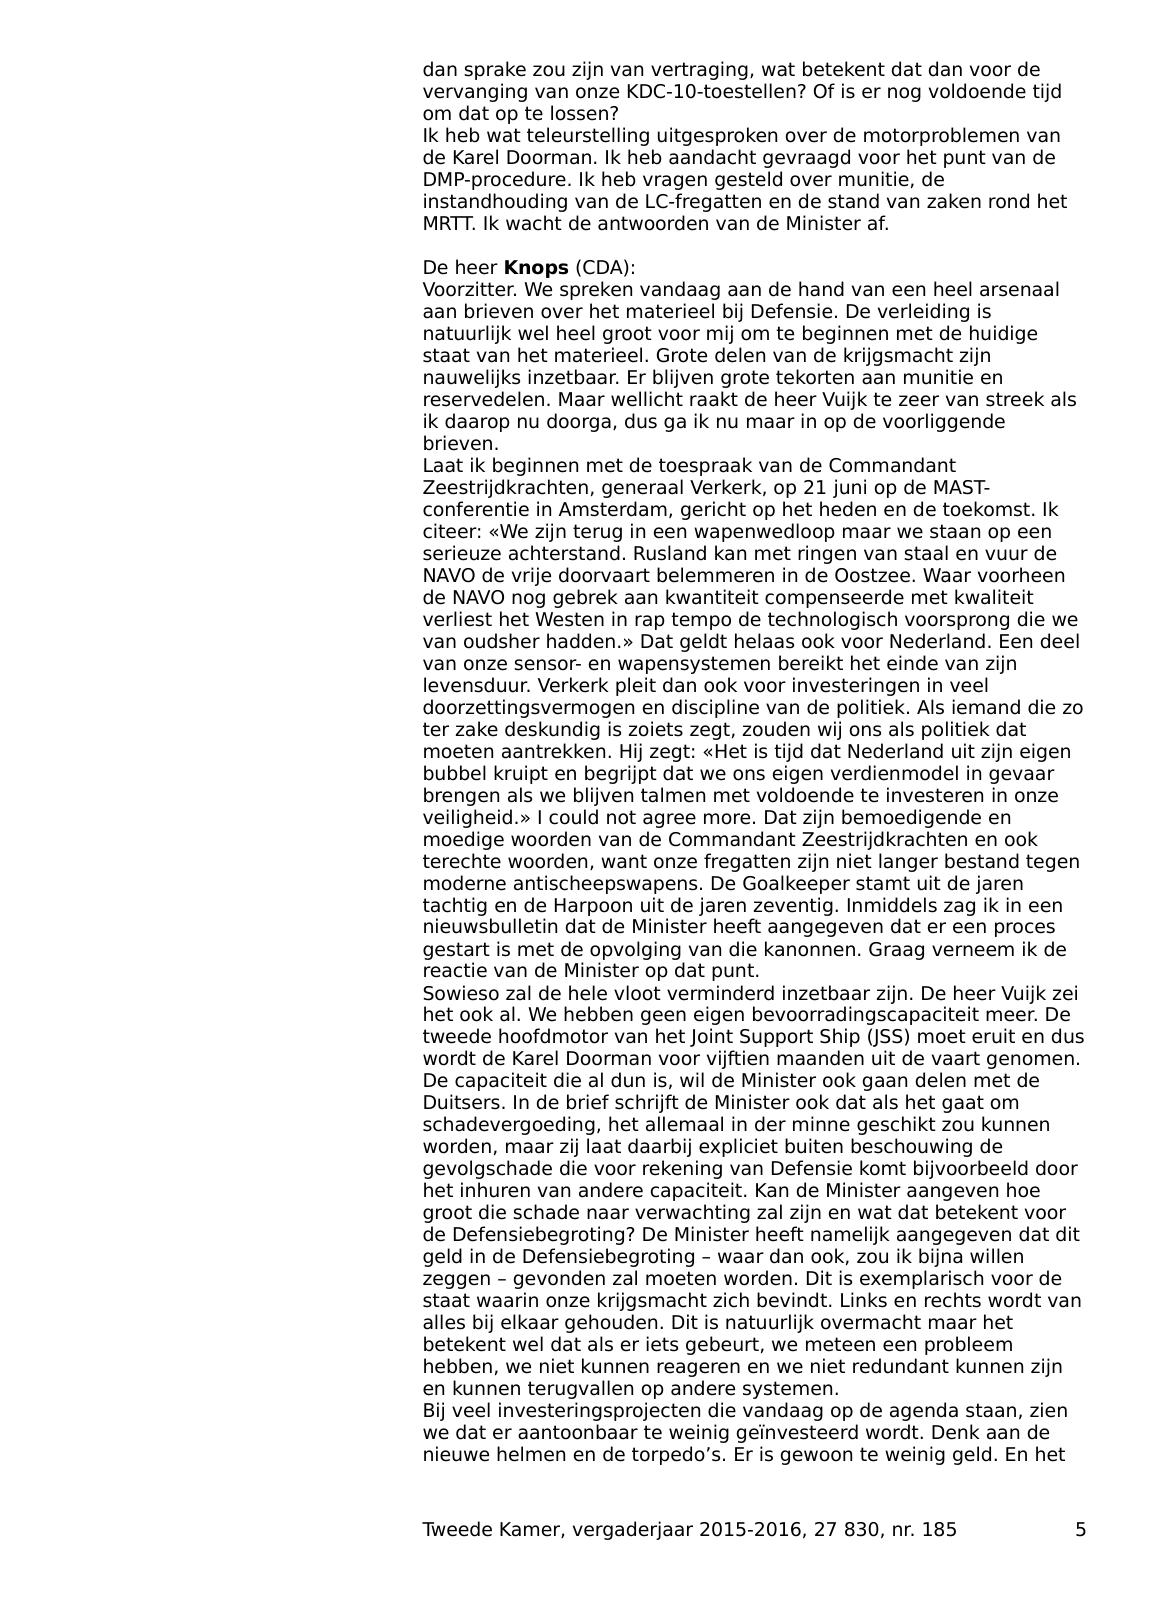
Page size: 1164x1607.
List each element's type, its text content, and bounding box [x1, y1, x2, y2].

text Ik heb wat teleurstelling uitgesproken over de motorproblemen van de Karel Doorman. Ik heb aandacht gevraagd voor het punt van de DMP-procedure. Ik heb vragen gesteld over munitie, de instandhouding van de LC-fregatten en de stand van zaken rond het MRTT. Ik wacht de antwoorden van de Minister af. [422, 125, 1087, 235]
text De heer Knops (CDA): [422, 257, 1087, 279]
text Bij veel investeringsprojecten die vandaag op de agenda staan, zien we dat er aantoonbaar te weinig geïnvesteerd wordt. Denk aan de nieuwe helmen en de torpedo’s. Er is gewoon te weinig geld. En het [422, 1400, 1087, 1466]
text dan sprake zou zijn van vertraging, wat betekent dat dan voor de vervanging van onze KDC-10-toestellen? Of is er nog voldoende tijd om dat op te lossen? [422, 59, 1087, 125]
text Voorzitter. We spreken vandaag aan de hand van een heel arsenaal aan brieven over het materieel bij Defensie. De verleiding is natuurlijk wel heel groot voor mij om te beginnen met de huidige staat van het materieel. Grote delen van de krijgsmacht zijn nauwelijks inzetbaar. Er blijven grote tekorten aan munitie en reservedelen. Maar wellicht raakt de heer Vuijk te zeer van streek als ik daarop nu doorga, dus ga ik nu maar in op de voorliggende brieven. [422, 279, 1087, 455]
text Laat ik beginnen met de toespraak van de Commandant Zeestrijdkrachten, generaal Verkerk, op 21 juni op de MAST-conferentie in Amsterdam, gericht op het heden en de toekomst. Ik citeer: «We zijn terug in een wapenwedloop maar we staan op een serieuze achterstand. Rusland kan met ringen van staal en vuur de NAVO de vrije doorvaart belemmeren in de Oostzee. Waar voorheen de NAVO nog gebrek aan kwantiteit compenseerde met kwaliteit verliest het Westen in rap tempo de technologisch voorsprong die we van oudsher hadden.» Dat geldt helaas ook voor Nederland. Een deel van onze sensor- en wapensystemen bereikt het einde van zijn levensduur. Verkerk pleit dan ook voor investeringen in veel doorzettingsvermogen en discipline van de politiek. Als iemand die zo ter zake deskundig is zoiets zegt, zouden wij ons als politiek dat moeten aantrekken. Hij zegt: «Het is tijd dat Nederland uit zijn eigen bubbel kruipt en begrijpt dat we ons eigen verdienmodel in gevaar brengen als we blijven talmen met voldoende te investeren in onze veiligheid.» I could not agree more. Dat zijn bemoedigende en moedige woorden van de Commandant Zeestrijdkrachten en ook terechte woorden, want onze fregatten zijn niet langer bestand tegen moderne antischeepswapens. De Goalkeeper stamt uit de jaren tachtig en de Harpoon uit de jaren zeventig. Inmiddels zag ik in een nieuwsbulletin dat de Minister heeft aangegeven dat er een proces gestart is met de opvolging van die kanonnen. Graag verneem ik de reactie van de Minister op dat punt. [422, 455, 1087, 982]
text Sowieso zal de hele vloot verminderd inzetbaar zijn. De heer Vuijk zei het ook al. We hebben geen eigen bevoorradingscapaciteit meer. De tweede hoofdmotor van het Joint Support Ship (JSS) moet eruit en dus wordt de Karel Doorman voor vijftien maanden uit de vaart genomen. De capaciteit die al dun is, wil de Minister ook gaan delen met de Duitsers. In de brief schrijft de Minister ook dat als het gaat om schadevergoeding, het allemaal in der minne geschikt zou kunnen worden, maar zij laat daarbij expliciet buiten beschouwing de gevolgschade die voor rekening van Defensie komt bijvoorbeeld door het inhuren van andere capaciteit. Kan de Minister aangeven hoe groot die schade naar verwachting zal zijn en wat dat betekent voor de Defensiebegroting? De Minister heeft namelijk aangegeven dat dit geld in de Defensiebegroting – waar dan ook, zou ik bijna willen zeggen – gevonden zal moeten worden. Dit is exemplarisch voor de staat waarin onze krijgsmacht zich bevindt. Links en rechts wordt van alles bij elkaar gehouden. Dit is natuurlijk overmacht maar het betekent wel dat als er iets gebeurt, we meteen een probleem hebben, we niet kunnen reageren en we niet redundant kunnen zijn en kunnen terugvallen op andere systemen. [422, 982, 1087, 1400]
